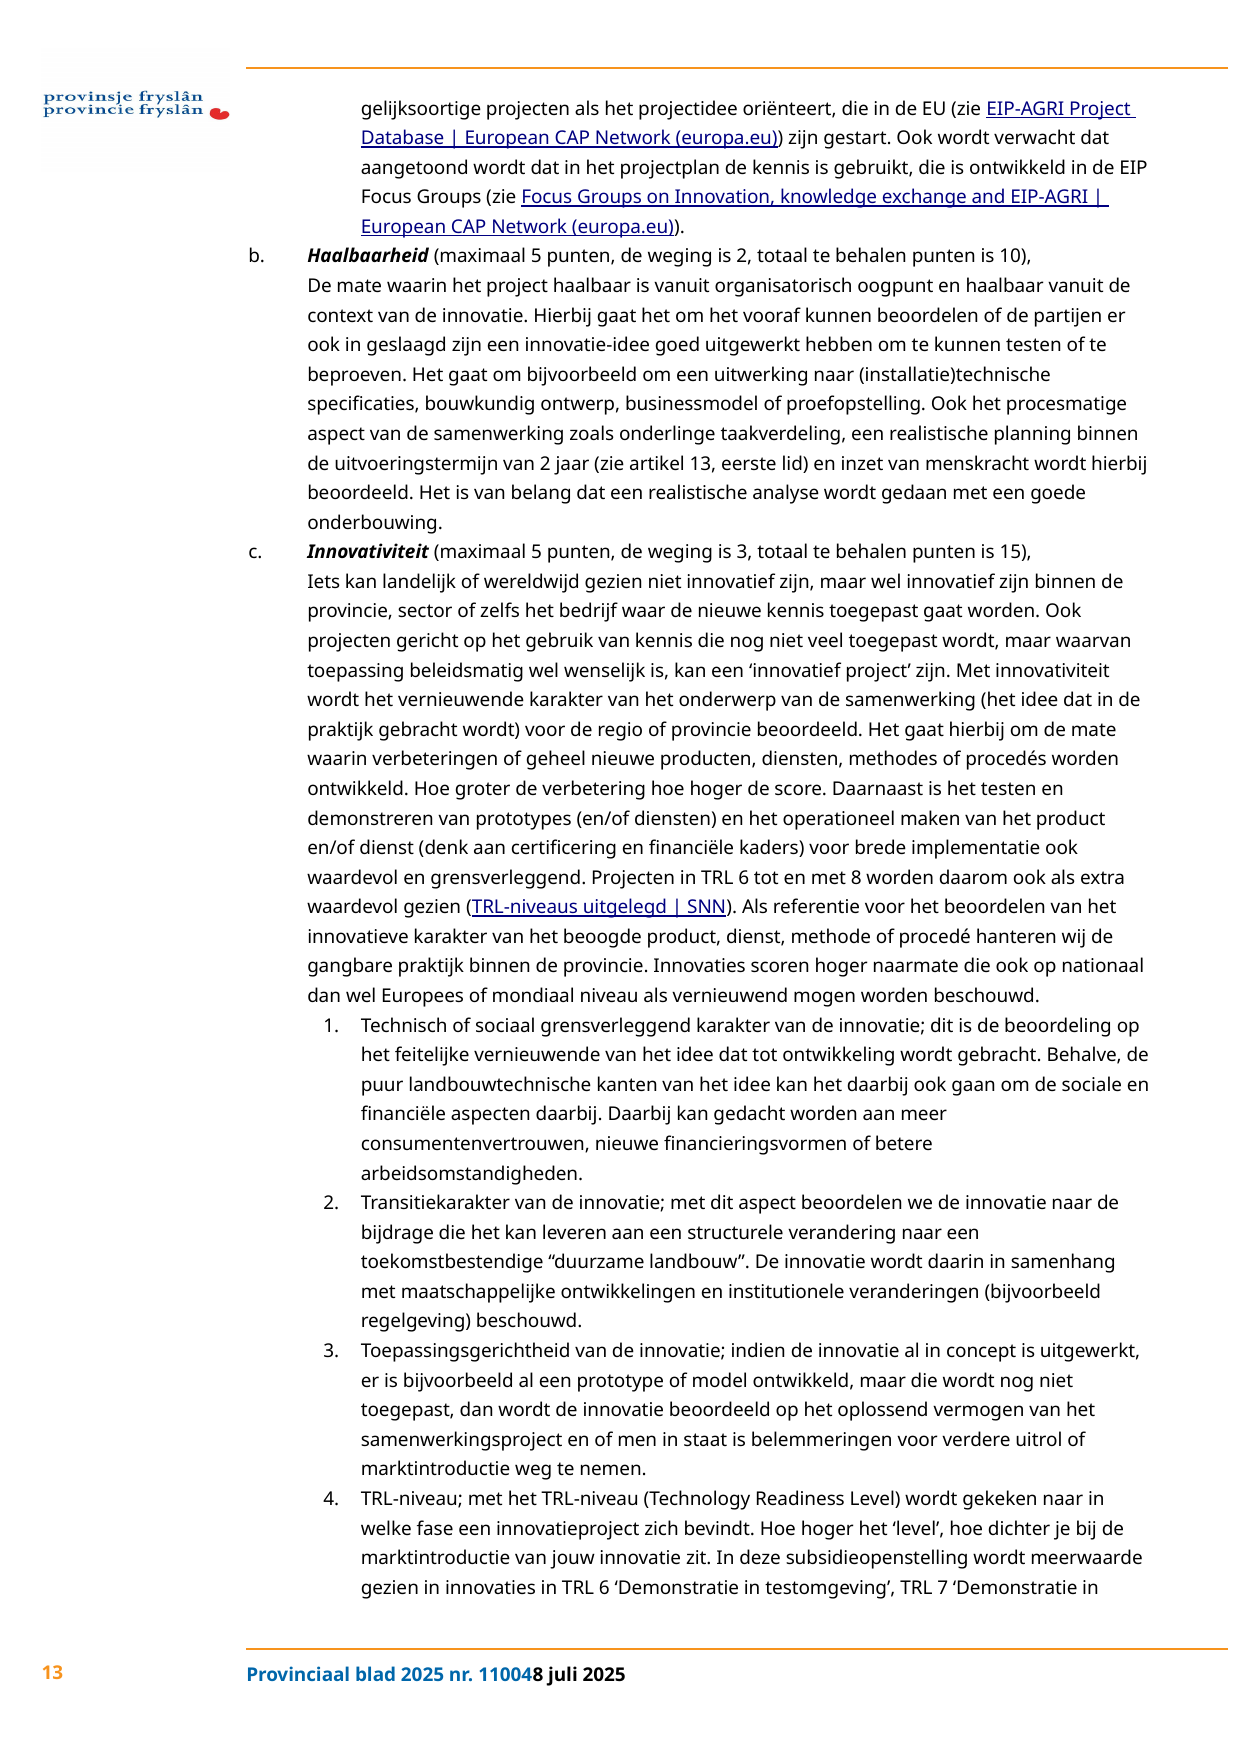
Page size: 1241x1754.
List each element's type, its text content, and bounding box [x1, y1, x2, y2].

list Iets kan landelijk of wereldwijd gezien niet innovatief zijn, maar wel innovatief zijn binnen de provincie, sector of zelfs het bedrijf waar de nieuwe kennis toegepast gaat worden. Ook projecten gericht op het gebruik van kennis die nog niet veel toegepast wordt, maar waarvan toepassing beleidsmatig wel wenselijk is, kan een ‘innovatief project’ zijn. Met innovativiteit wordt het vernieuwende karakter van het onderwerp van de samenwerking (het idee dat in de praktijk gebracht wordt) voor de regio of provincie beoordeeld. Het gaat hierbij om de mate waarin verbeteringen of geheel nieuwe producten, diensten, methodes of procedés worden ontwikkeld. Hoe groter de verbetering hoe hoger de score. Daarnaast is het testen en demonstreren van prototypes (en/of diensten) en het operationeel maken van het product en/of dienst (denk aan certificering en financiële kaders) voor brede implementatie ook waardevol en grensverleggend. Projecten in TRL 6 tot en met 8 worden daarom ook als extra waardevol gezien (TRL-niveaus uitgelegd | SNN). Als referentie voor het beoordelen van het innovatieve karakter van het beoogde product, dienst, methode of procedé hanteren wij de gangbare praktijk binnen de provincie. Innovaties scoren hoger naarmate die ook op nationaal dan wel Europees of mondiaal niveau als vernieuwend mogen worden beschouwd. [248, 568, 1152, 1008]
list De mate waarin het project haalbaar is vanuit organisatorisch oogpunt en haalbaar vanuit de context van de innovatie. Hierbij gaat het om het vooraf kunnen beoordelen of de partijen er ook in geslaagd zijn een innovatie-idee goed uitgewerkt hebben om te kunnen testen of te beproeven. Het gaat om bijvoorbeeld om een uitwerking naar (installatie)technische specificaties, bouwkundig ontwerp, businessmodel of proefopstelling. Ook het procesmatige aspect van de samenwerking zoals onderlinge taakverdeling, een realistische planning binnen de uitvoeringstermijn van 2 jaar (zie artikel 13, eerste lid) en inzet van menskracht wordt hierbij beoordeeld. Het is van belang dat een realistische analyse wordt gedaan met een goede onderbouwing. [248, 272, 1152, 535]
list gelijksoortige projecten als het projectidee oriënteert, die in de EU (zie EIP-AGRI Project Database | European CAP Network (europa.eu)) zijn gestart. Ook wordt verwacht dat aangetoond wordt dat in het projectplan de kennis is gebruikt, die is ontwikkeld in de EIP Focus Groups (zie Focus Groups on Innovation, knowledge exchange and EIP-AGRI | European CAP Network (europa.eu)). [323, 95, 1152, 239]
list Transitiekarakter van de innovatie; met dit aspect beoordelen we de innovatie naar de bijdrage die het kan leveren aan een structurele verandering naar een toekomstbestendige “duurzame landbouw”. De innovatie wordt daarin in samenhang met maatschappelijke ontwikkelingen en institutionele veranderingen (bijvoorbeeld regelgeving) beschouwd. [323, 1189, 1152, 1333]
list Technisch of sociaal grensverleggend karakter van de innovatie; dit is de beoordeling op het feitelijke vernieuwende van het idee dat tot ontwikkeling wordt gebracht. Behalve, de puur landbouwtechnische kanten van het idee kan het daarbij ook gaan om de sociale en financiële aspecten daarbij. Daarbij kan gedacht worden aan meer consumentenvertrouwen, nieuwe financieringsvormen of betere arbeidsomstandigheden. [323, 1012, 1152, 1186]
list TRL-niveau; met het TRL-niveau (Technology Readiness Level) wordt gekeken naar in welke fase een innovatieproject zich bevindt. Hoe hoger het ‘level’, hoe dichter je bij de marktintroductie van jouw innovatie zit. In deze subsidieopenstelling wordt meerwaarde gezien in innovaties in TRL 6 ‘Demonstratie in testomgeving’, TRL 7 ‘Demonstratie in [323, 1485, 1152, 1600]
list Toepassingsgerichtheid van de innovatie; indien de innovatie al in concept is uitgewerkt, er is bijvoorbeeld al een prototype of model ontwikkeld, maar die wordt nog niet toegepast, dan wordt de innovatie beoordeeld op het oplossend vermogen van het samenwerkingsproject en of men in staat is belemmeringen voor verdere uitrol of marktintroductie weg te nemen. [323, 1337, 1152, 1481]
picture [41, 47, 231, 172]
list Innovativiteit (maximaal 5 punten, de weging is 3, totaal te behalen punten is 15), [248, 538, 1152, 564]
list Haalbaarheid (maximaal 5 punten, de weging is 2, totaal te behalen punten is 10), [248, 243, 1152, 268]
